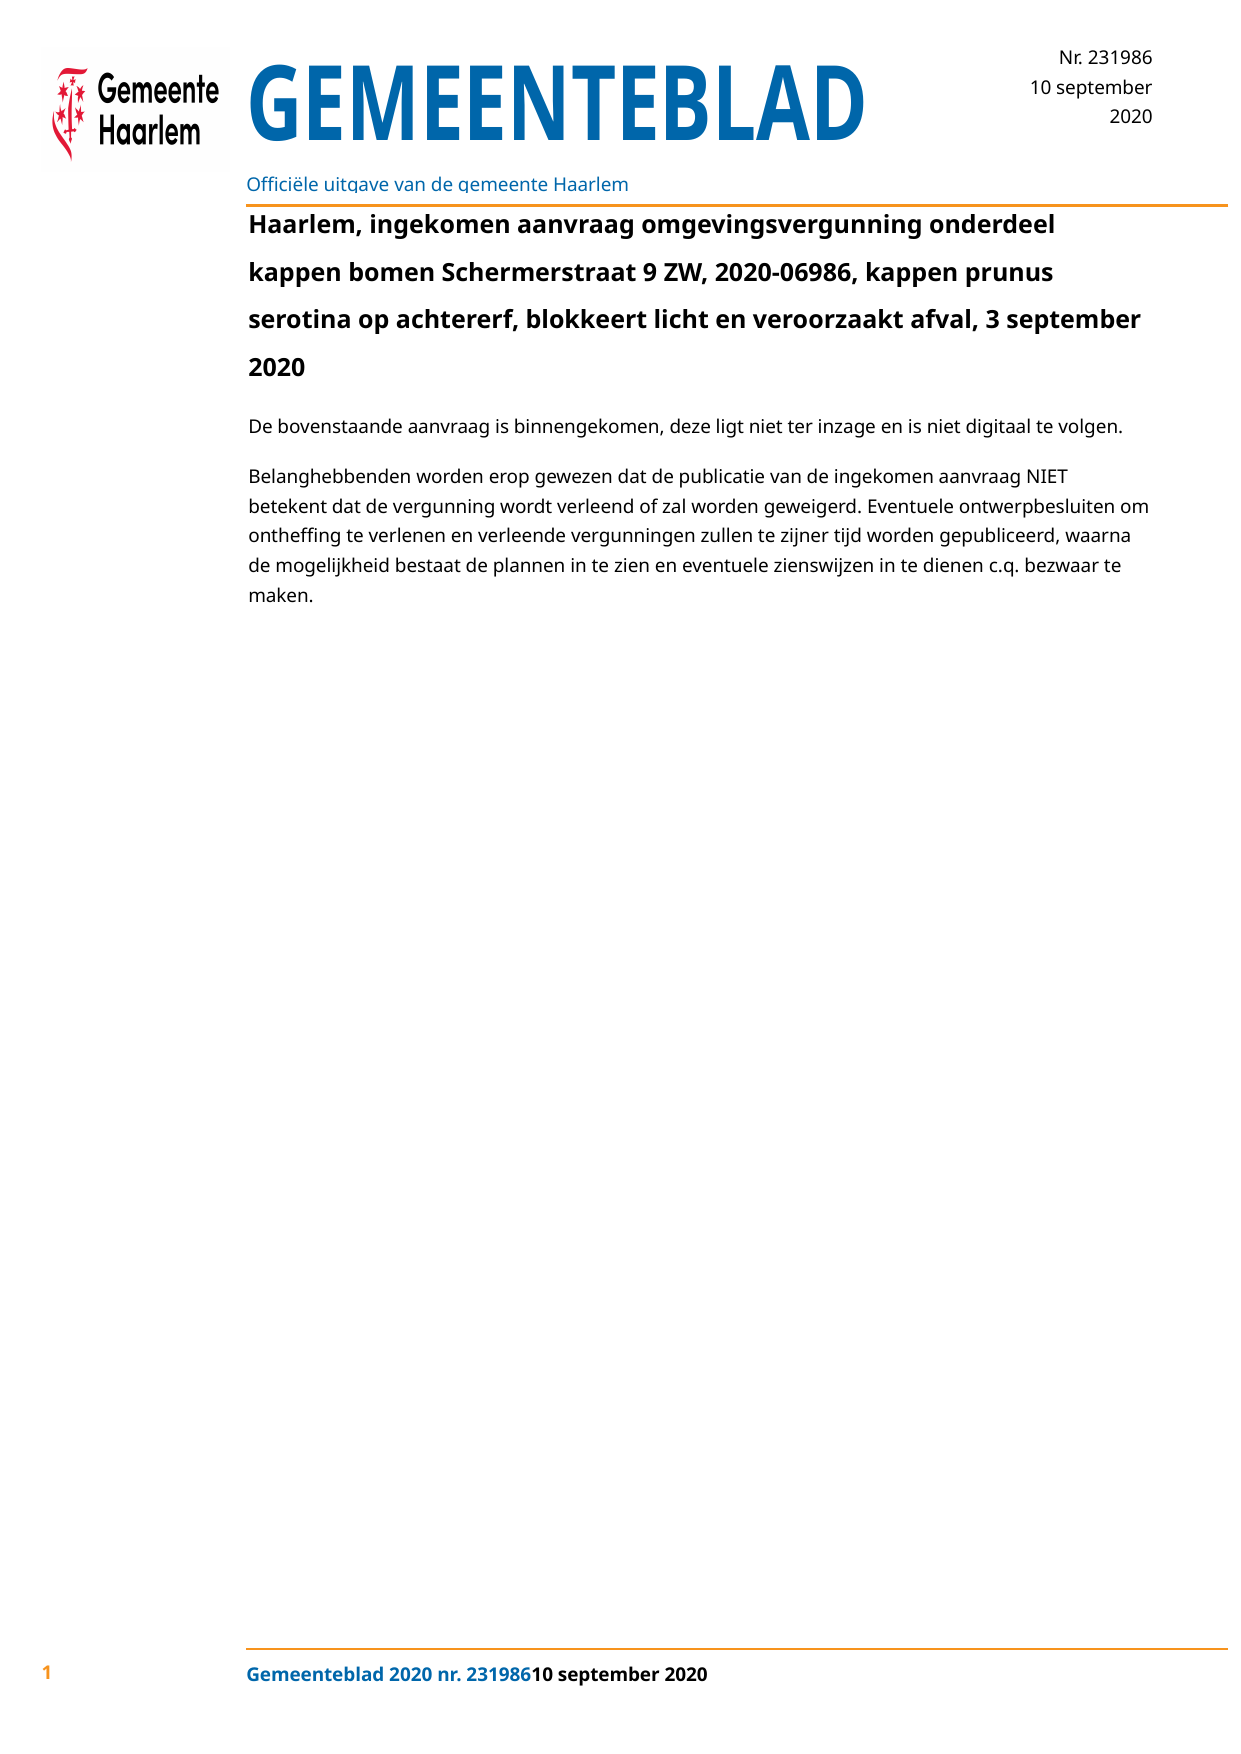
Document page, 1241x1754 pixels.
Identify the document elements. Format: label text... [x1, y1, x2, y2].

text De bovenstaande aanvraag is binnengekomen, deze ligt niet ter inzage en is niet digitaal te volgen. [248, 413, 1152, 439]
text Belanghebbenden worden erop gewezen dat de publicatie van de ingekomen aanvraag NIET betekent dat de vergunning wordt verleend of zal worden geweigerd. Eventuele ontwerpbesluiten om ontheffing te verlenen en verleende vergunningen zullen te zijner tijd worden gepubliceerd, waarna de mogelijkheid bestaat de plannen in te zien en eventuele zienswijzen in te dienen c.q. bezwaar te maken. [248, 463, 1152, 608]
picture [41, 47, 231, 172]
text Haarlem, ingekomen aanvraag omgevingsvergunning onderdeel kappen bomen Schermerstraat 9 ZW, 2020-06986, kappen prunus serotina op achtererf, blokkeert licht en veroorzaakt afval, 3 september 2020 [248, 207, 1152, 384]
